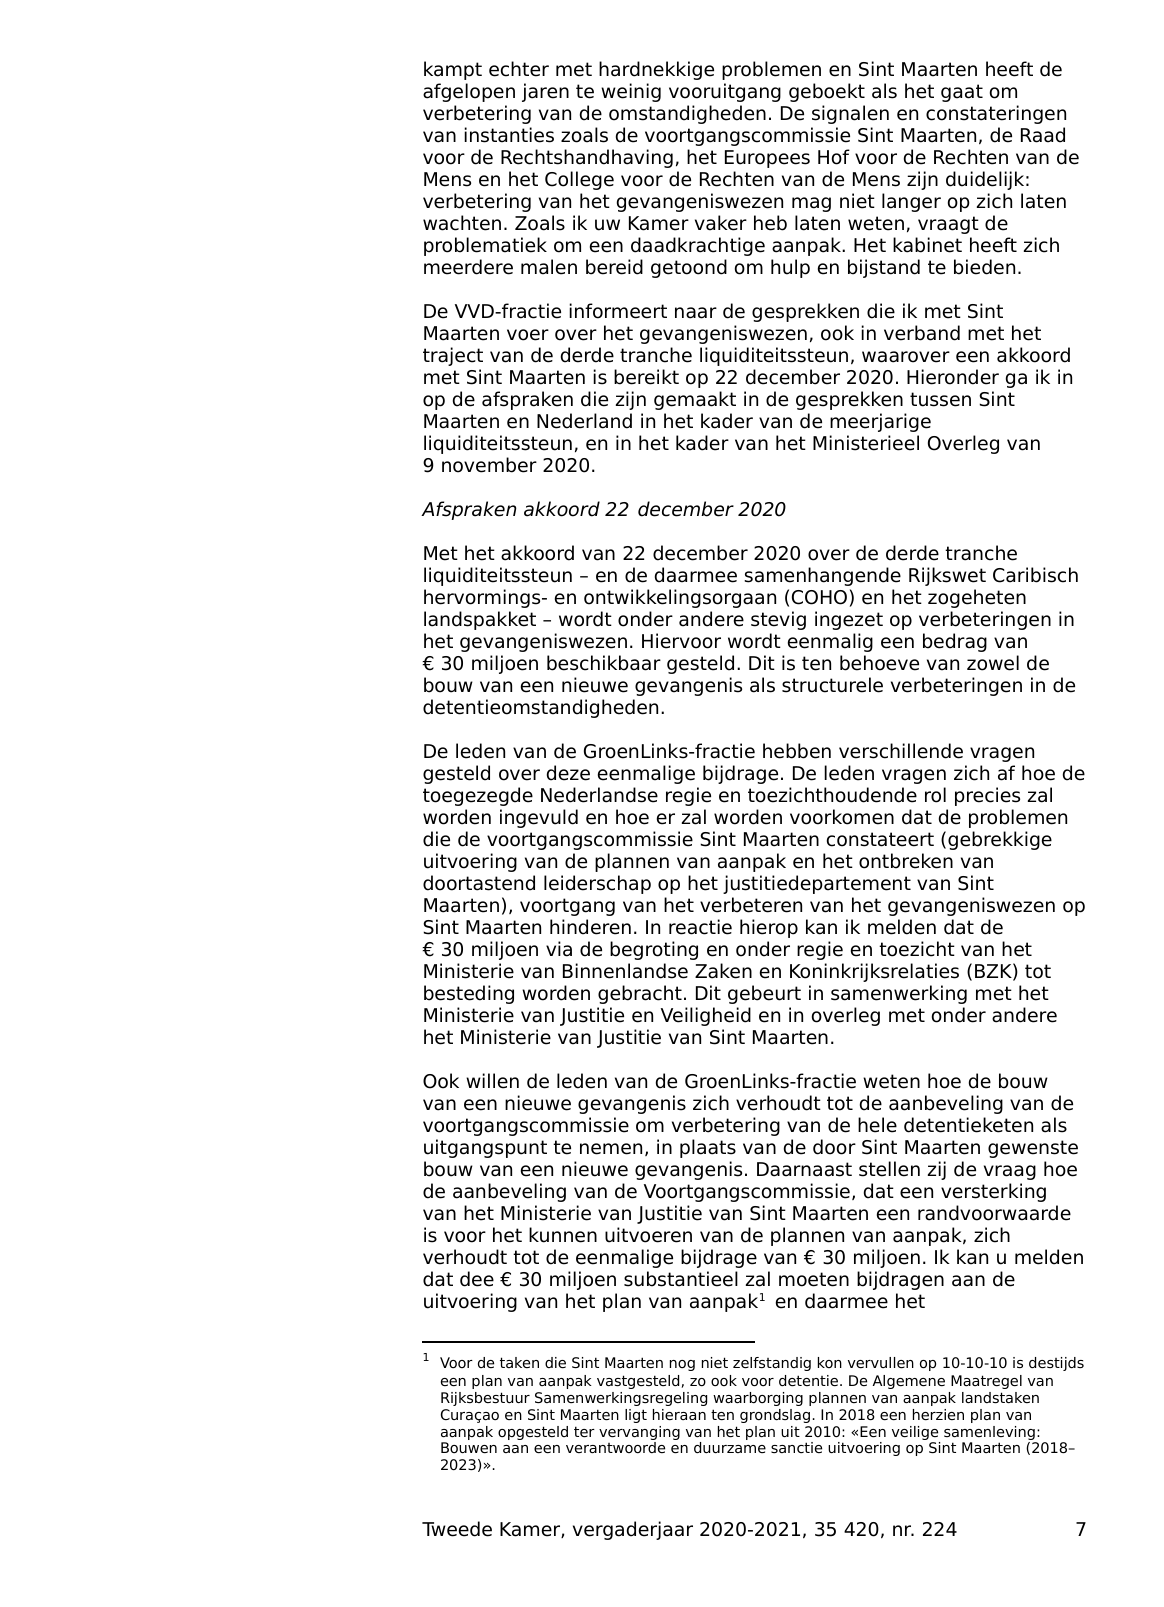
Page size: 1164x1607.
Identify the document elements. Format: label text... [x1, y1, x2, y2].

text De VVD-fractie informeert naar de gesprekken die ik met Sint Maarten voer over het gevangeniswezen, ook in verband met het traject van de derde tranche liquiditeitssteun, waarover een akkoord met Sint Maarten is bereikt op 22 december 2020. Hieronder ga ik in op de afspraken die zijn gemaakt in de gesprekken tussen Sint Maarten en Nederland in het kader van de meerjarige liquiditeitssteun, en in het kader van het Ministerieel Overleg van 9 november 2020. [422, 301, 1087, 477]
text Met het akkoord van 22 december 2020 over de derde tranche liquiditeitssteun – en de daarmee samenhangende Rijkswet Caribisch hervormings- en ontwikkelingsorgaan (COHO) en het zogeheten landspakket – wordt onder andere stevig ingezet op verbeteringen in het gevangeniswezen. Hiervoor wordt eenmalig een bedrag van € 30 miljoen beschikbaar gesteld. Dit is ten behoeve van zowel de bouw van een nieuwe gevangenis als structurele verbeteringen in de detentieomstandigheden. [422, 543, 1087, 719]
text kampt echter met hardnekkige problemen en Sint Maarten heeft de afgelopen jaren te weinig vooruitgang geboekt als het gaat om verbetering van de omstandigheden. De signalen en constateringen van instanties zoals de voortgangscommissie Sint Maarten, de Raad voor de Rechtshandhaving, het Europees Hof voor de Rechten van de Mens en het College voor de Rechten van de Mens zijn duidelijk: verbetering van het gevangeniswezen mag niet langer op zich laten wachten. Zoals ik uw Kamer vaker heb laten weten, vraagt de problematiek om een daadkrachtige aanpak. Het kabinet heeft zich meerdere malen bereid getoond om hulp en bijstand te bieden. [422, 59, 1087, 279]
text Ook willen de leden van de GroenLinks-fractie weten hoe de bouw van een nieuwe gevangenis zich verhoudt tot de aanbeveling van de voortgangscommissie om verbetering van de hele detentieketen als uitgangspunt te nemen, in plaats van de door Sint Maarten gewenste bouw van een nieuwe gevangenis. Daarnaast stellen zij de vraag hoe de aanbeveling van de Voortgangscommissie, dat een versterking van het Ministerie van Justitie van Sint Maarten een randvoorwaarde is voor het kunnen uitvoeren van de plannen van aanpak, zich verhoudt tot de eenmalige bijdrage van € 30 miljoen. Ik kan u melden dat dee € 30 miljoen substantieel zal moeten bijdragen aan de uitvoering van het plan van aanpak en daarmee het [422, 1071, 1087, 1313]
subtitle Afspraken akkoord 22 december 2020 [422, 499, 1087, 521]
text Voor de taken die Sint Maarten nog niet zelfstandig kon vervullen op 10-10-10 is destijds een plan van aanpak vastgesteld, zo ook voor detentie. De Algemene Maatregel van Rijksbestuur Samenwerkingsregeling waarborging plannen van aanpak landstaken Curaçao en Sint Maarten ligt hieraan ten grondslag. In 2018 een herzien plan van aanpak opgesteld ter vervanging van het plan uit 2010: «Een veilige samenleving: Bouwen aan een verantwoorde en duurzame sanctie uitvoering op Sint Maarten (2018–2023)». [422, 1351, 1087, 1474]
text De leden van de GroenLinks-fractie hebben verschillende vragen gesteld over deze eenmalige bijdrage. De leden vragen zich af hoe de toegezegde Nederlandse regie en toezichthoudende rol precies zal worden ingevuld en hoe er zal worden voorkomen dat de problemen die de voortgangscommissie Sint Maarten constateert (gebrekkige uitvoering van de plannen van aanpak en het ontbreken van doortastend leiderschap op het justitiedepartement van Sint Maarten), voortgang van het verbeteren van het gevangeniswezen op Sint Maarten hinderen. In reactie hierop kan ik melden dat de € 30 miljoen via de begroting en onder regie en toezicht van het Ministerie van Binnenlandse Zaken en Koninkrijksrelaties (BZK) tot besteding worden gebracht. Dit gebeurt in samenwerking met het Ministerie van Justitie en Veiligheid en in overleg met onder andere het Ministerie van Justitie van Sint Maarten. [422, 741, 1087, 1049]
